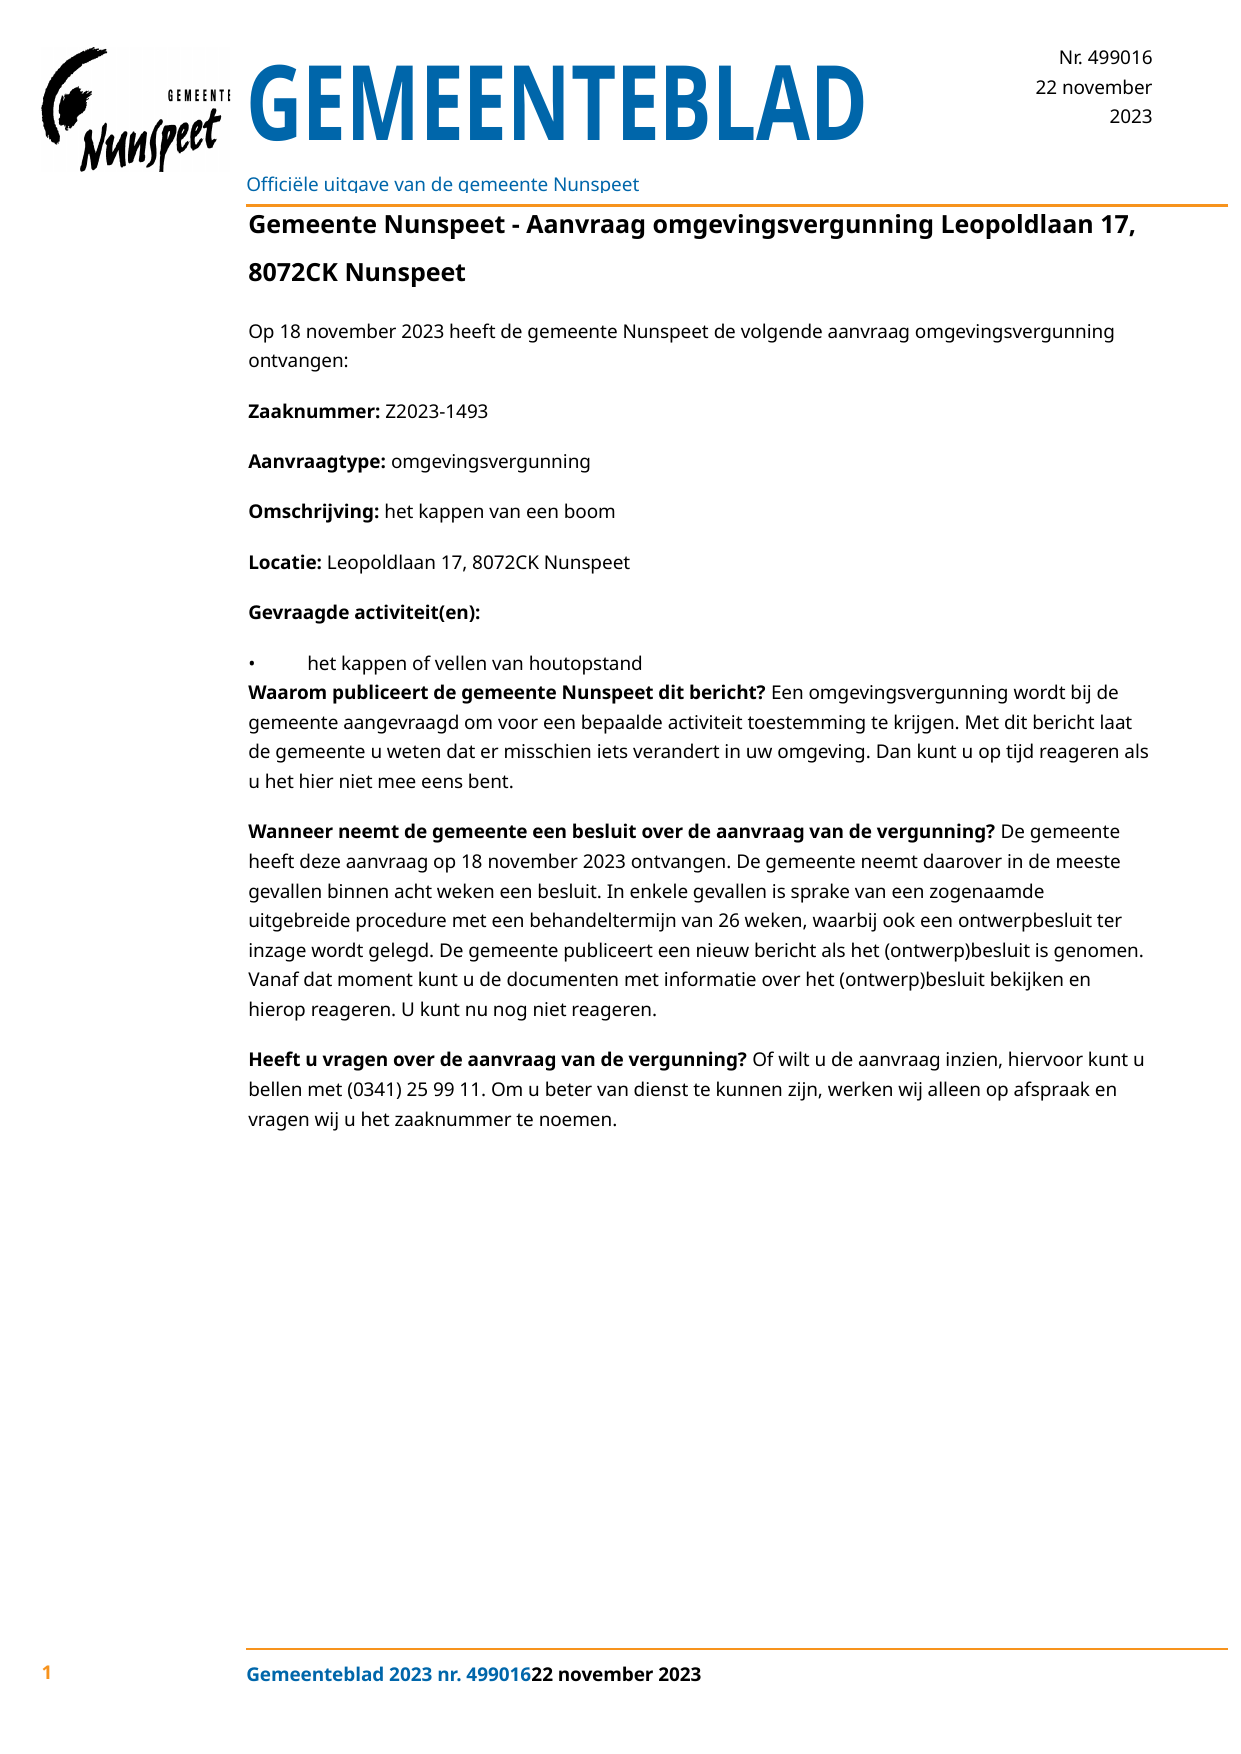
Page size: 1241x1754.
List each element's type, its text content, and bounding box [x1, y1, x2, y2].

text Aanvraagtype: omgevingsvergunning [248, 448, 1152, 474]
text Waarom publiceert de gemeente Nunspeet dit bericht? Een omgevingsvergunning wordt bij de gemeente aangevraagd om voor een bepaalde activiteit toestemming te krijgen. Met dit bericht laat de gemeente u weten dat er misschien iets verandert in uw omgeving. Dan kunt u op tijd reageren als u het hier niet mee eens bent. [248, 679, 1152, 794]
text Locatie: Leopoldlaan 17, 8072CK Nunspeet [248, 549, 1152, 575]
text Wanneer neemt de gemeente een besluit over de aanvraag van de vergunning? De gemeente heeft deze aanvraag op 18 november 2023 ontvangen. De gemeente neemt daarover in de meeste gevallen binnen acht weken een besluit. In enkele gevallen is sprake van een zogenaamde uitgebreide procedure met een behandeltermijn van 26 weken, waarbij ook een ontwerpbesluit ter inzage wordt gelegd. De gemeente publiceert een nieuw bericht als het (ontwerp)besluit is genomen. Vanaf dat moment kunt u de documenten met informatie over het (ontwerp)besluit bekijken en hierop reageren. U kunt nu nog niet reageren. [248, 819, 1152, 1022]
picture [41, 47, 231, 172]
text Zaaknummer: Z2023-1493 [248, 398, 1152, 424]
list het kappen of vellen van houtopstand [248, 650, 1152, 676]
text Op 18 november 2023 heeft de gemeente Nunspeet de volgende aanvraag omgevingsvergunning ontvangen: [248, 318, 1152, 373]
text Gemeente Nunspeet - Aanvraag omgevingsvergunning Leopoldlaan 17, 8072CK Nunspeet [248, 207, 1152, 288]
text Heeft u vragen over de aanvraag van de vergunning? Of wilt u de aanvraag inzien, hiervoor kunt u bellen met (0341) 25 99 11. Om u beter van dienst te kunnen zijn, werken wij alleen op afspraak en vragen wij u het zaaknummer te noemen. [248, 1047, 1152, 1132]
text Omschrijving: het kappen van een boom [248, 499, 1152, 524]
text Gevraagde activiteit(en): [248, 599, 1152, 625]
